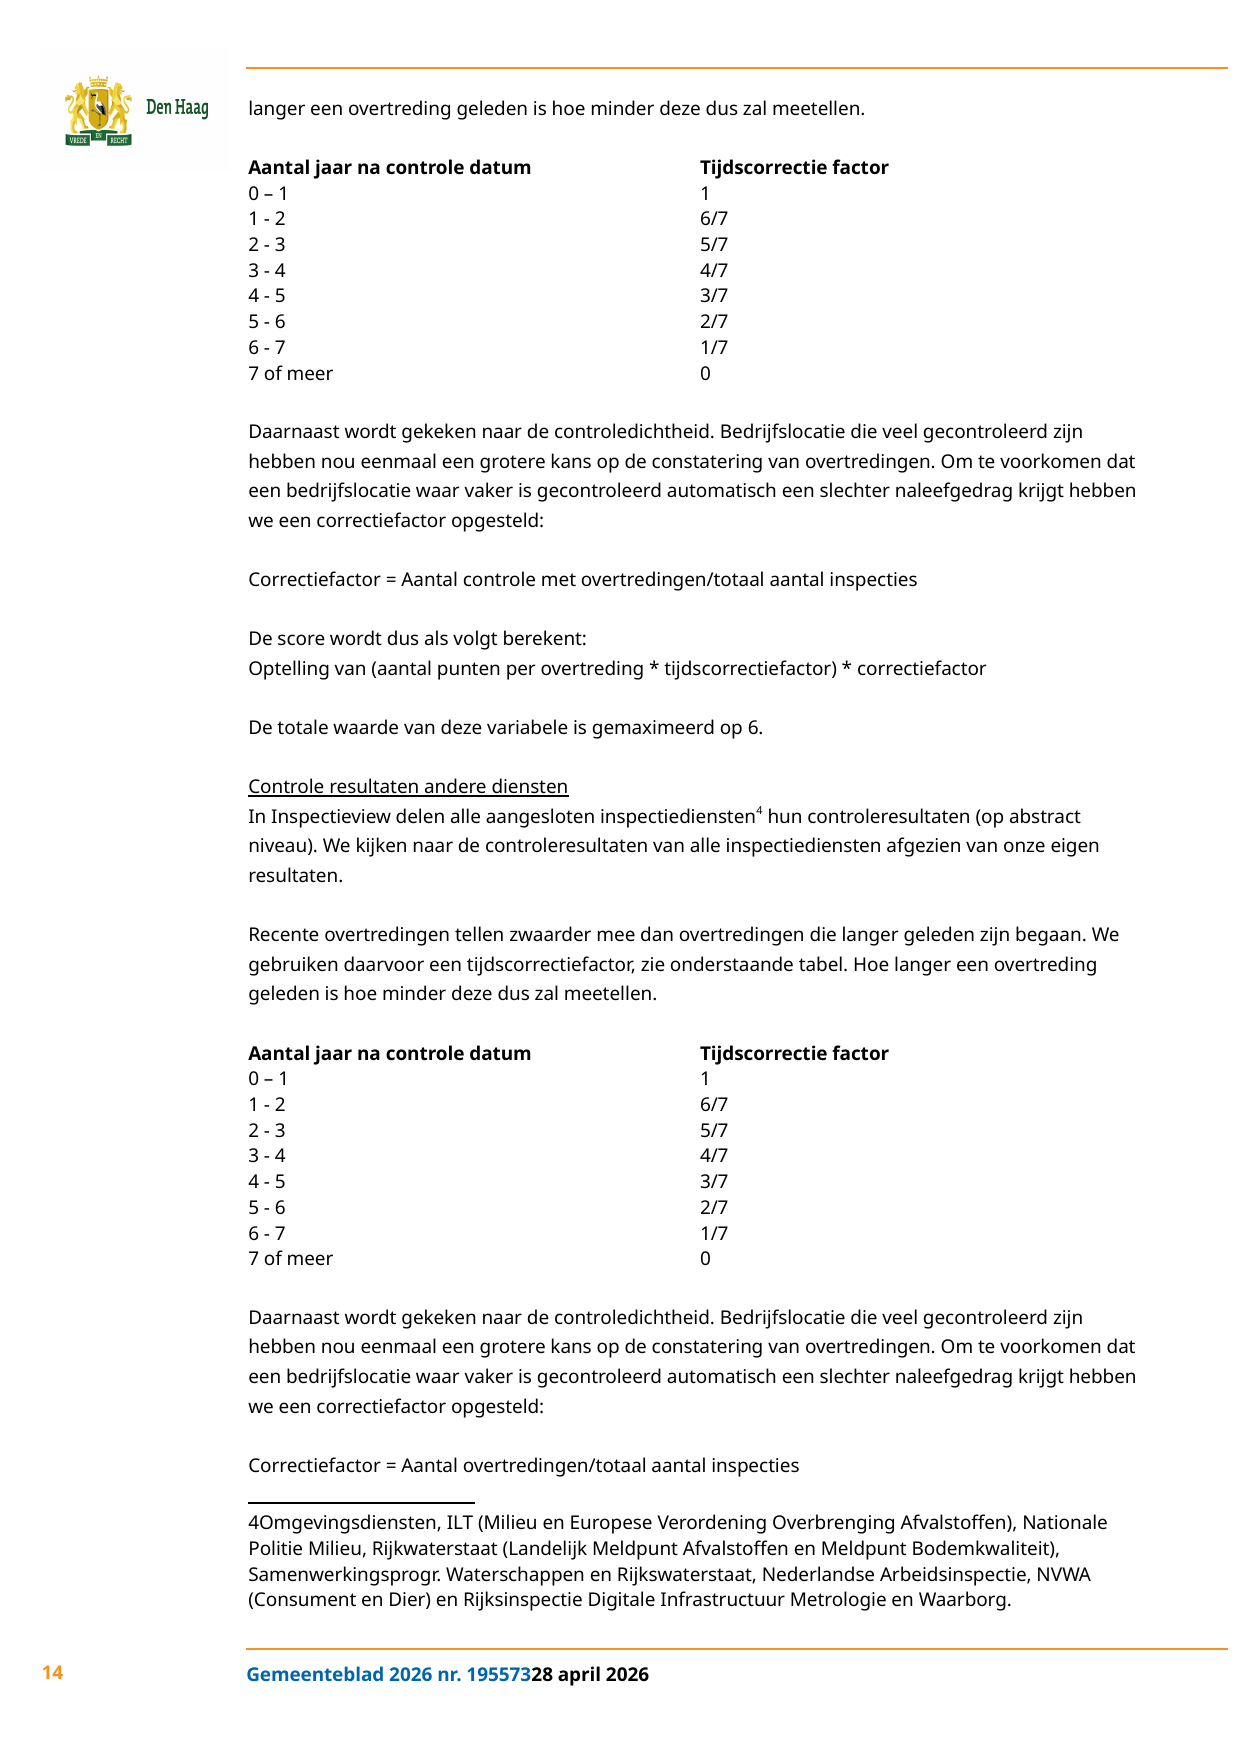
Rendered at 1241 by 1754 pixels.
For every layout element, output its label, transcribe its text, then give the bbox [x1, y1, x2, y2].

table_header Tijdscorrectie factor [700, 1040, 1152, 1066]
table_cell 2 - 3 [248, 1117, 700, 1143]
table_cell 2/7 [700, 1194, 1152, 1220]
table_cell 1 - 2 [248, 1091, 700, 1117]
table_header Tijdscorrectie factor [700, 154, 1152, 180]
text Optelling van (aantal punten per overtreding * tijdscorrectiefactor) * correctiefactor [248, 655, 1152, 681]
table_cell 0 – 1 [248, 180, 700, 206]
table_cell 1 [700, 1066, 1152, 1091]
table_cell 1/7 [700, 1220, 1152, 1246]
table_cell 2 - 3 [248, 231, 700, 257]
text Daarnaast wordt gekeken naar de controledichtheid. Bedrijfslocatie die veel gecontroleerd zijn hebben nou eenmaal een grotere kans op de constatering van overtredingen. Om te voorkomen dat een bedrijfslocatie waar vaker is gecontroleerd automatisch een slechter naleefgedrag krijgt hebben we een correctiefactor opgesteld: [248, 418, 1152, 533]
table_cell 7 of meer [248, 1246, 700, 1271]
table_cell 4 - 5 [248, 283, 700, 308]
table_cell 3 - 4 [248, 257, 700, 283]
table_cell 3/7 [700, 283, 1152, 308]
table_cell 6 - 7 [248, 334, 700, 360]
text In Inspectieview delen alle aangesloten inspectiediensten hun controleresultaten (op abstract niveau). We kijken naar de controleresultaten van alle inspectiediensten afgezien van onze eigen resultaten. [248, 803, 1152, 888]
table_header Aantal jaar na controle datum [248, 1040, 700, 1066]
text De score wordt dus als volgt berekent: [248, 626, 1152, 651]
table_cell 1/7 [700, 334, 1152, 360]
text Controle resultaten andere diensten [248, 773, 1152, 799]
table_cell 5 - 6 [248, 1194, 700, 1220]
table_cell 0 [700, 1246, 1152, 1271]
table_cell 5 - 6 [248, 309, 700, 334]
table_cell 5/7 [700, 231, 1152, 257]
table_cell 7 of meer [248, 360, 700, 386]
table_cell 0 [700, 360, 1152, 386]
table_cell 5/7 [700, 1117, 1152, 1143]
table_cell 4/7 [700, 257, 1152, 283]
text Daarnaast wordt gekeken naar de controledichtheid. Bedrijfslocatie die veel gecontroleerd zijn hebben nou eenmaal een grotere kans op de constatering van overtredingen. Om te voorkomen dat een bedrijfslocatie waar vaker is gecontroleerd automatisch een slechter naleefgedrag krijgt hebben we een correctiefactor opgesteld: [248, 1304, 1152, 1419]
text De totale waarde van deze variabele is gemaximeerd op 6. [248, 714, 1152, 740]
table_header Aantal jaar na controle datum [248, 154, 700, 180]
text Omgevingsdiensten, ILT (Milieu en Europese Verordening Overbrenging Afvalstoffen), Nationale Politie Milieu, Rijkwaterstaat (Landelijk Meldpunt Afvalstoffen en Meldpunt Bodemkwaliteit), Samenwerkingsprogr. Waterschappen en Rijkswaterstaat, Nederlandse Arbeidsinspectie, NVWA (Consument en Dier) en Rijksinspectie Digitale Infrastructuur Metrologie en Waarborg. [248, 1509, 1152, 1612]
text langer een overtreding geleden is hoe minder deze dus zal meetellen. [248, 95, 1152, 121]
table_cell 1 [700, 180, 1152, 206]
table_cell 2/7 [700, 309, 1152, 334]
table_cell 0 – 1 [248, 1066, 700, 1091]
text Correctiefactor = Aantal overtredingen/totaal aantal inspecties [248, 1452, 1152, 1478]
table_cell 6 - 7 [248, 1220, 700, 1246]
text Correctiefactor = Aantal controle met overtredingen/totaal aantal inspecties [248, 566, 1152, 592]
table_cell 6/7 [700, 1091, 1152, 1117]
table_cell 1 - 2 [248, 206, 700, 231]
text Recente overtredingen tellen zwaarder mee dan overtredingen die langer geleden zijn begaan. We gebruiken daarvoor een tijdscorrectiefactor, zie onderstaande tabel. Hoe langer een overtreding geleden is hoe minder deze dus zal meetellen. [248, 921, 1152, 1006]
table_cell 4 - 5 [248, 1169, 700, 1194]
table_cell 3 - 4 [248, 1143, 700, 1168]
table_cell 6/7 [700, 206, 1152, 231]
picture [41, 47, 231, 172]
table_cell 4/7 [700, 1143, 1152, 1168]
table_cell 3/7 [700, 1169, 1152, 1194]
